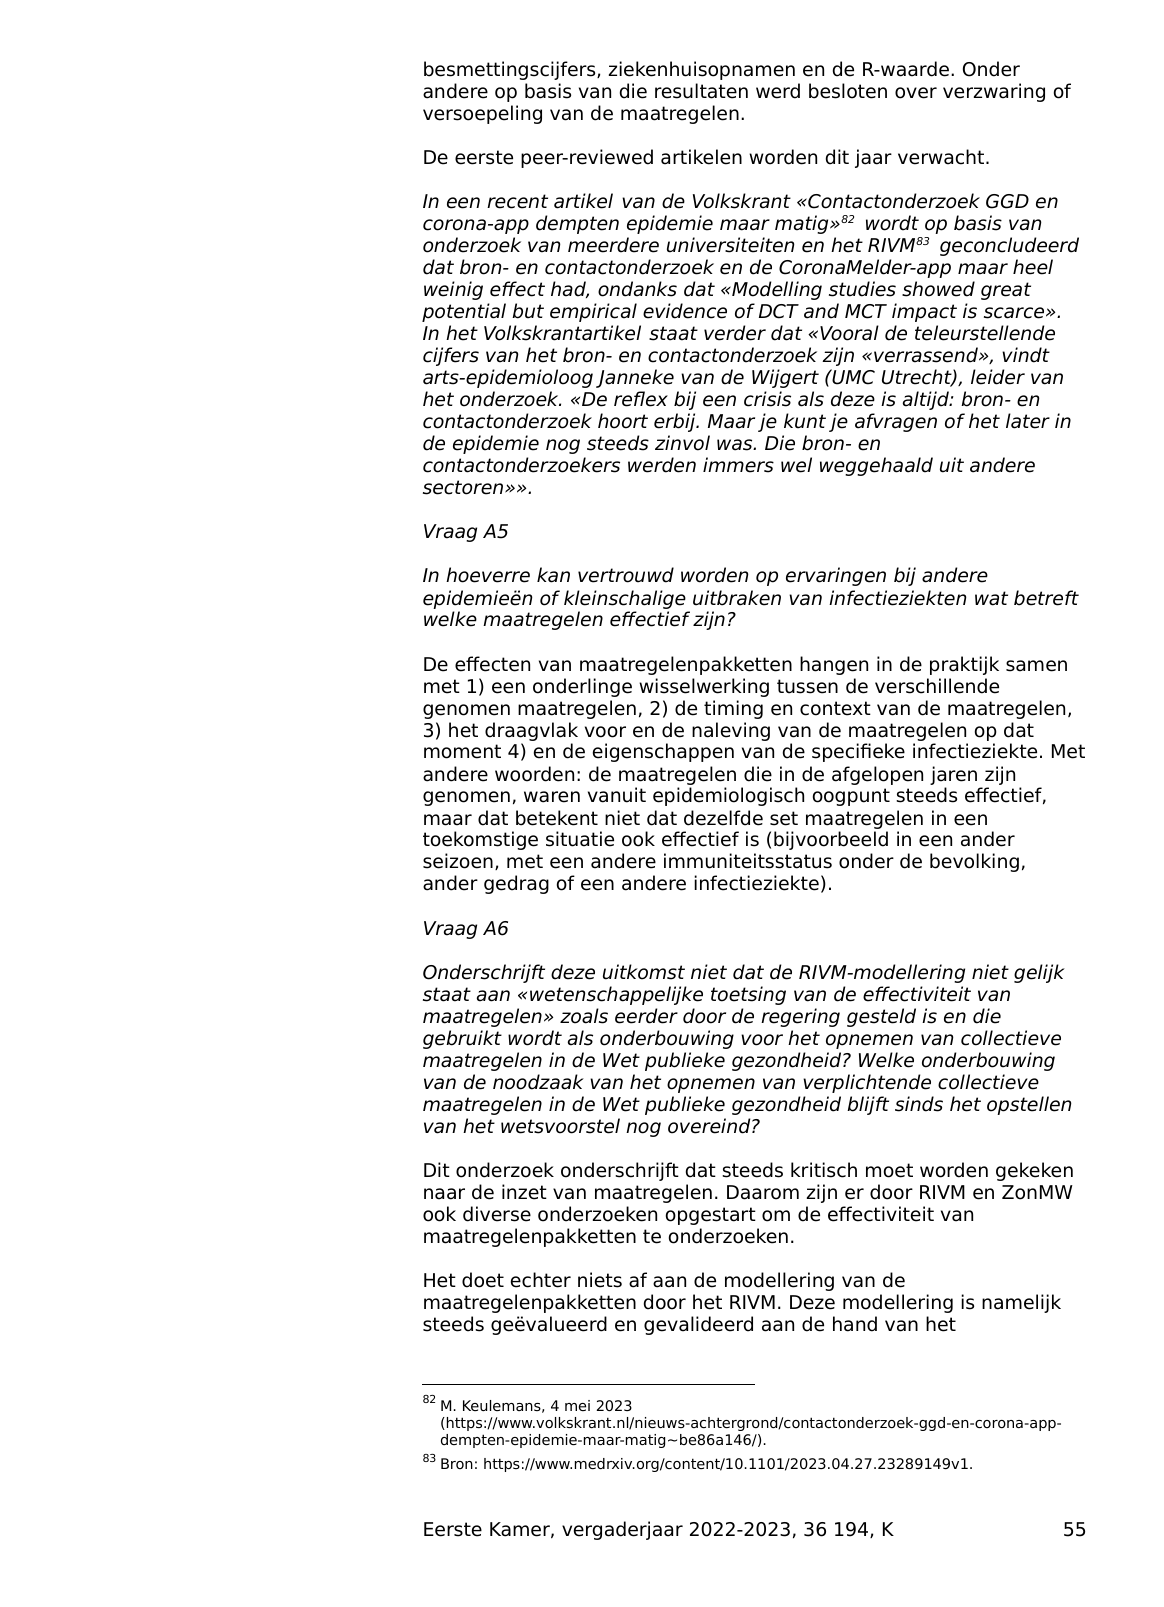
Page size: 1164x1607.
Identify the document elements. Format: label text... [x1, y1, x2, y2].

text De effecten van maatregelenpakketten hangen in de praktijk samen met 1) een onderlinge wisselwerking tussen de verschillende genomen maatregelen, 2) de timing en context van de maatregelen, 3) het draagvlak voor en de naleving van de maatregelen op dat moment 4) en de eigenschappen van de specifieke infectieziekte. Met andere woorden: de maatregelen die in de afgelopen jaren zijn genomen, waren vanuit epidemiologisch oogpunt steeds effectief, maar dat betekent niet dat dezelfde set maatregelen in een toekomstige situatie ook effectief is (bijvoorbeeld in een ander seizoen, met een andere immuniteitsstatus onder de bevolking, ander gedrag of een andere infectieziekte). [422, 653, 1087, 895]
subtitle Vraag A6 [422, 917, 1087, 939]
text In een recent artikel van de Volkskrant «Contactonderzoek GGD en corona-app dempten epidemie maar matig» wordt op basis van onderzoek van meerdere universiteiten en het RIVM geconcludeerd dat bron- en contactonderzoek en de CoronaMelder-app maar heel weinig effect had, ondanks dat «Modelling studies showed great potential but empirical evidence of DCT and MCT impact is scarce». In het Volkskrantartikel staat verder dat «Vooral de teleurstellende cijfers van het bron- en contactonderzoek zijn «verrassend», vindt arts-epidemioloog Janneke van de Wijgert (UMC Utrecht), leider van het onderzoek. «De reflex bij een crisis als deze is altijd: bron- en contactonderzoek hoort erbij. Maar je kunt je afvragen of het later in de epidemie nog steeds zinvol was. Die bron- en contactonderzoekers werden immers wel weggehaald uit andere sectoren»». [422, 191, 1087, 499]
text In hoeverre kan vertrouwd worden op ervaringen bij andere epidemieën of kleinschalige uitbraken van infectieziekten wat betreft welke maatregelen effectief zijn? [422, 565, 1087, 631]
text besmettingscijfers, ziekenhuisopnamen en de R-waarde. Onder andere op basis van die resultaten werd besloten over verzwaring of versoepeling van de maatregelen. [422, 59, 1087, 125]
text M. Keulemans, 4 mei 2023 (https://www.volkskrant.nl/nieuws-achtergrond/contactonderzoek-ggd-en-corona-app-dempten-epidemie-maar-matig~be86a146/). [422, 1393, 1087, 1449]
text Het doet echter niets af aan de modellering van de maatregelenpakketten door het RIVM. Deze modellering is namelijk steeds geëvalueerd en gevalideerd aan de hand van het [422, 1270, 1087, 1336]
text Dit onderzoek onderschrijft dat steeds kritisch moet worden gekeken naar de inzet van maatregelen. Daarom zijn er door RIVM en ZonMW ook diverse onderzoeken opgestart om de effectiviteit van maatregelenpakketten te onderzoeken. [422, 1160, 1087, 1248]
text De eerste peer-reviewed artikelen worden dit jaar verwacht. [422, 147, 1087, 169]
text Onderschrijft deze uitkomst niet dat de RIVM-modellering niet gelijk staat aan «wetenschappelijke toetsing van de effectiviteit van maatregelen» zoals eerder door de regering gesteld is en die gebruikt wordt als onderbouwing voor het opnemen van collectieve maatregelen in de Wet publieke gezondheid? Welke onderbouwing van de noodzaak van het opnemen van verplichtende collectieve maatregelen in de Wet publieke gezondheid blijft sinds het opstellen van het wetsvoorstel nog overeind? [422, 962, 1087, 1137]
text Bron: https://www.medrxiv.org/content/10.1101/2023.04.27.23289149v1. [422, 1452, 1087, 1474]
subtitle Vraag A5 [422, 521, 1087, 543]
